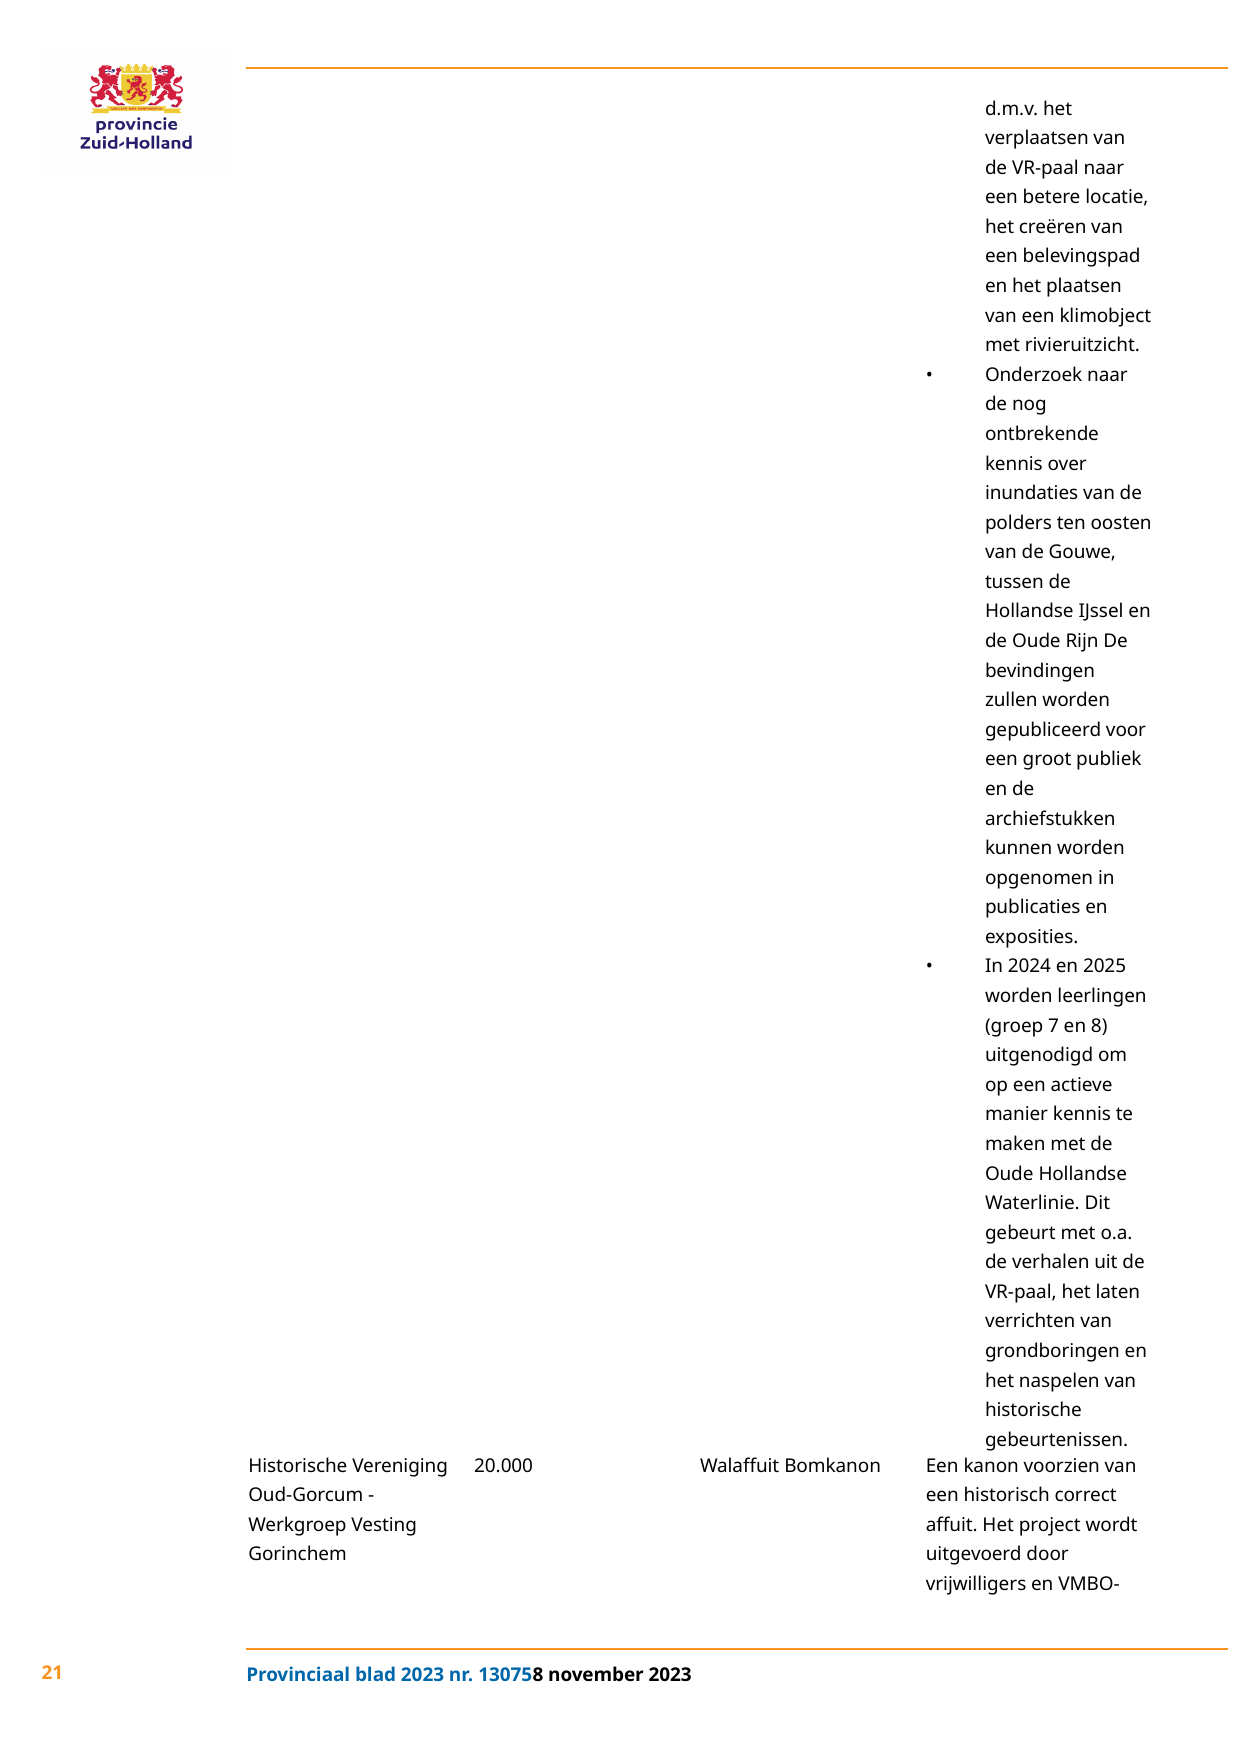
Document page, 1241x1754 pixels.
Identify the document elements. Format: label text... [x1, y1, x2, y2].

table_cell Een kanon voorzien van een historisch correct affuit. Het project wordt uitgevoerd door vrijwilligers en VMBO- [926, 1452, 1152, 1596]
table_cell [700, 95, 926, 1452]
table_cell [474, 95, 700, 1452]
table_cell Historische Vereniging Oud-Gorcum - Werkgroep Vesting Gorinchem [248, 1452, 474, 1596]
table_cell [248, 95, 474, 1452]
table_cell d.m.v. het verplaatsen van de VR-paal naar een betere locatie, het creëren van een belevingspad en het plaatsen van een klimobject met rivieruitzicht. Onderzoek naar de nog ontbrekende kennis over inundaties van de polders ten oosten van de Gouwe, tussen de Hollandse IJssel en de Oude Rijn De bevindingen zullen worden gepubliceerd voor een groot publiek en de archiefstukken kunnen worden opgenomen in publicaties en exposities. In 2024 en 2025 worden leerlingen (groep 7 en 8) uitgenodigd om op een actieve manier kennis te maken met de Oude Hollandse Waterlinie. Dit gebeurt met o.a. de verhalen uit de VR-paal, het laten verrichten van grondboringen en het naspelen van historische gebeurtenissen. [926, 95, 1152, 1452]
table_cell 20.000 [474, 1452, 700, 1596]
picture [41, 47, 231, 172]
table_cell Walaffuit Bomkanon [700, 1452, 926, 1596]
